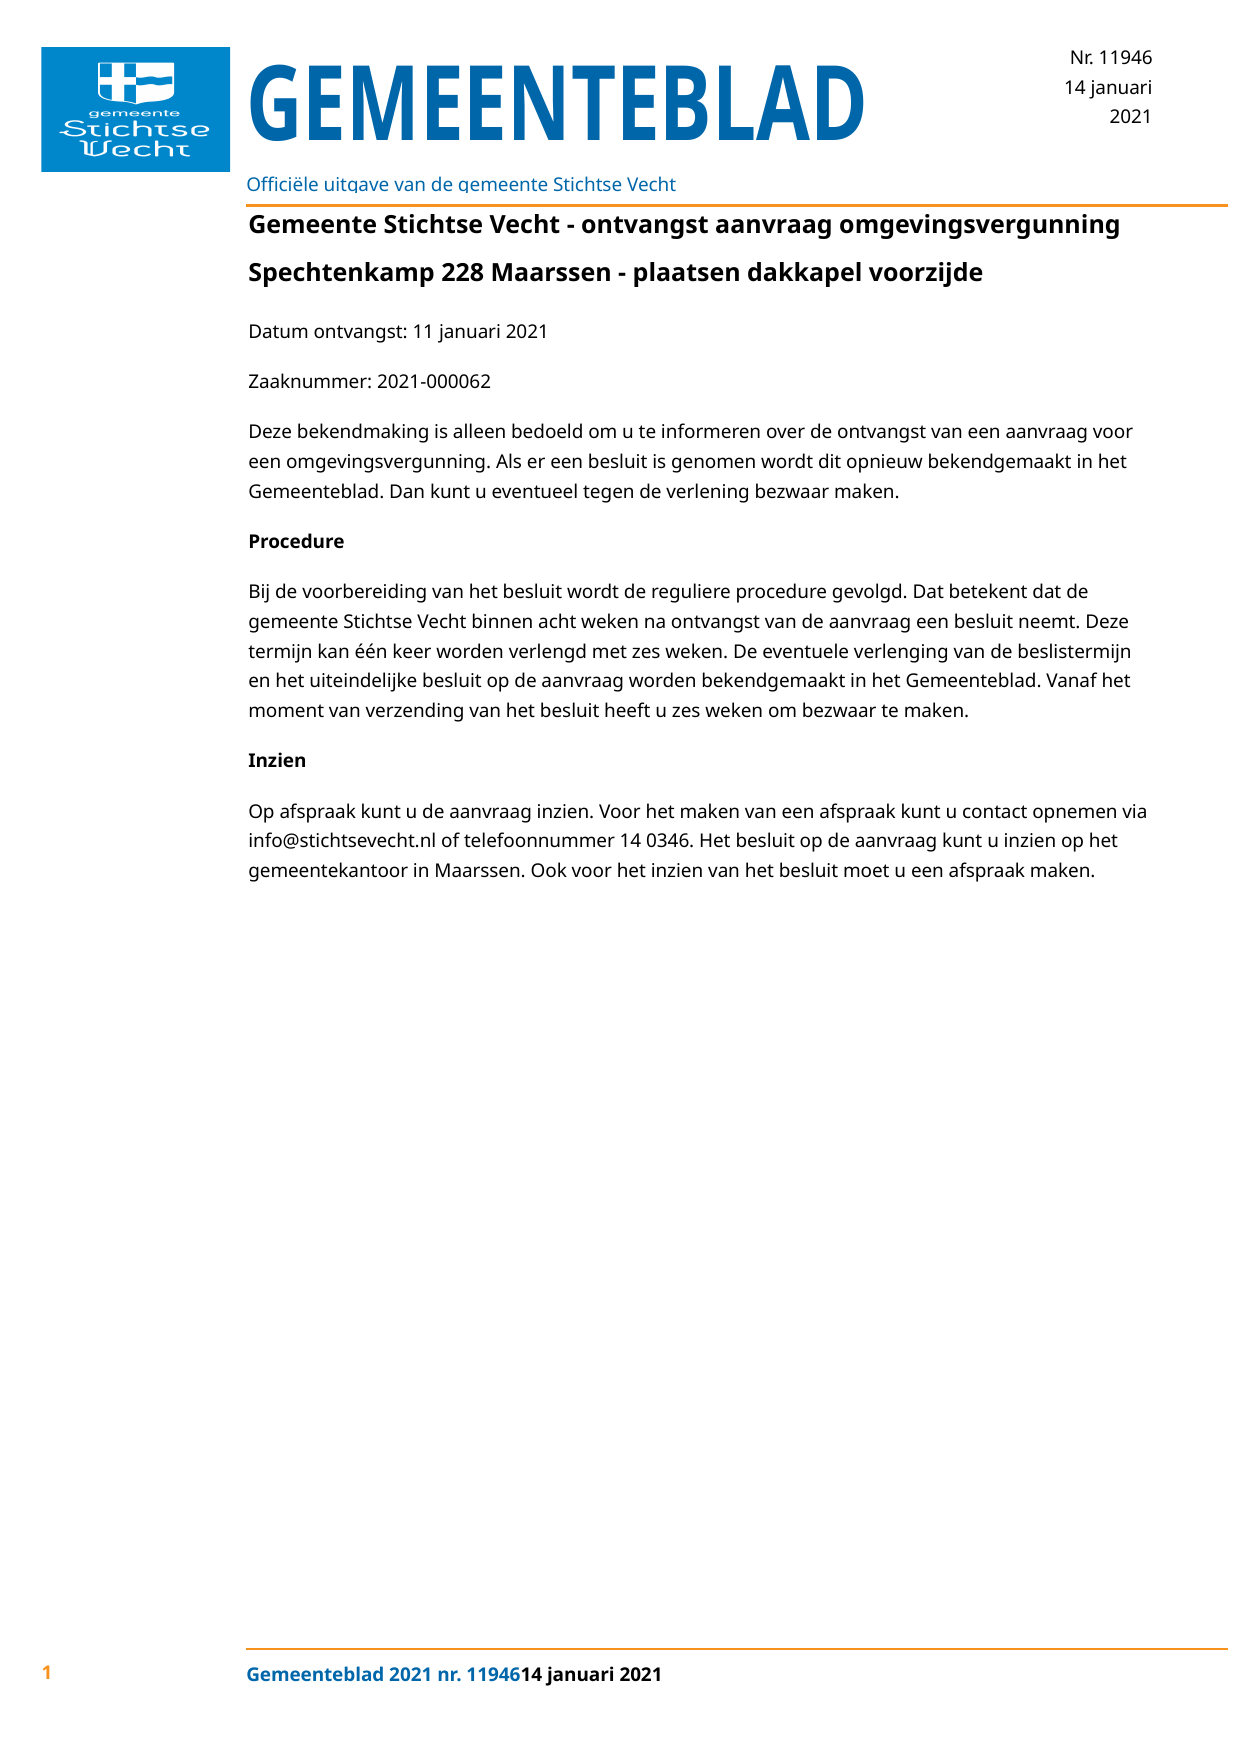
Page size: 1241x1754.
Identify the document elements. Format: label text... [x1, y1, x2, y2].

text Datum ontvangst: 11 januari 2021 [248, 318, 1152, 344]
picture [99, 63, 135, 101]
text Deze bekendmaking is alleen bedoeld om u te informeren over de ontvangst van een aanvraag voor een omgevingsvergunning. Als er een besluit is genomen wordt dit opnieuw bekendgemaakt in het Gemeenteblad. Dan kunt u eventueel tegen de verlening bezwaar maken. [248, 419, 1152, 504]
text Procedure [248, 528, 1152, 554]
text Bij de voorbereiding van het besluit wordt de reguliere procedure gevolgd. Dat betekent dat de gemeente Stichtse Vecht binnen acht weken na ontvangst van de aanvraag een besluit neemt. Deze termijn kan één keer worden verlengd met zes weken. De eventuele verlenging van de beslistermijn en het uiteindelijke besluit op de aanvraag worden bekendgemaakt in het Gemeenteblad. Vanaf het moment van verzending van het besluit heeft u zes weken om bezwaar te maken. [248, 579, 1152, 723]
text Op afspraak kunt u de aanvraag inzien. Voor het maken van een afspraak kunt u contact opnemen via info@stichtsevecht.nl of telefoonnummer 14 0346. Het besluit op de aanvraag kunt u inzien op het gemeentekantoor in Maarssen. Ook voor het inzien van het besluit moet u een afspraak maken. [248, 798, 1152, 883]
text Zaaknummer: 2021-000062 [248, 368, 1152, 394]
picture [137, 63, 174, 103]
text Inzien [248, 747, 1152, 773]
text Gemeente Stichtse Vecht - ontvangst aanvraag omgevingsvergunning Spechtenkamp 228 Maarssen - plaatsen dakkapel voorzijde [248, 207, 1152, 288]
